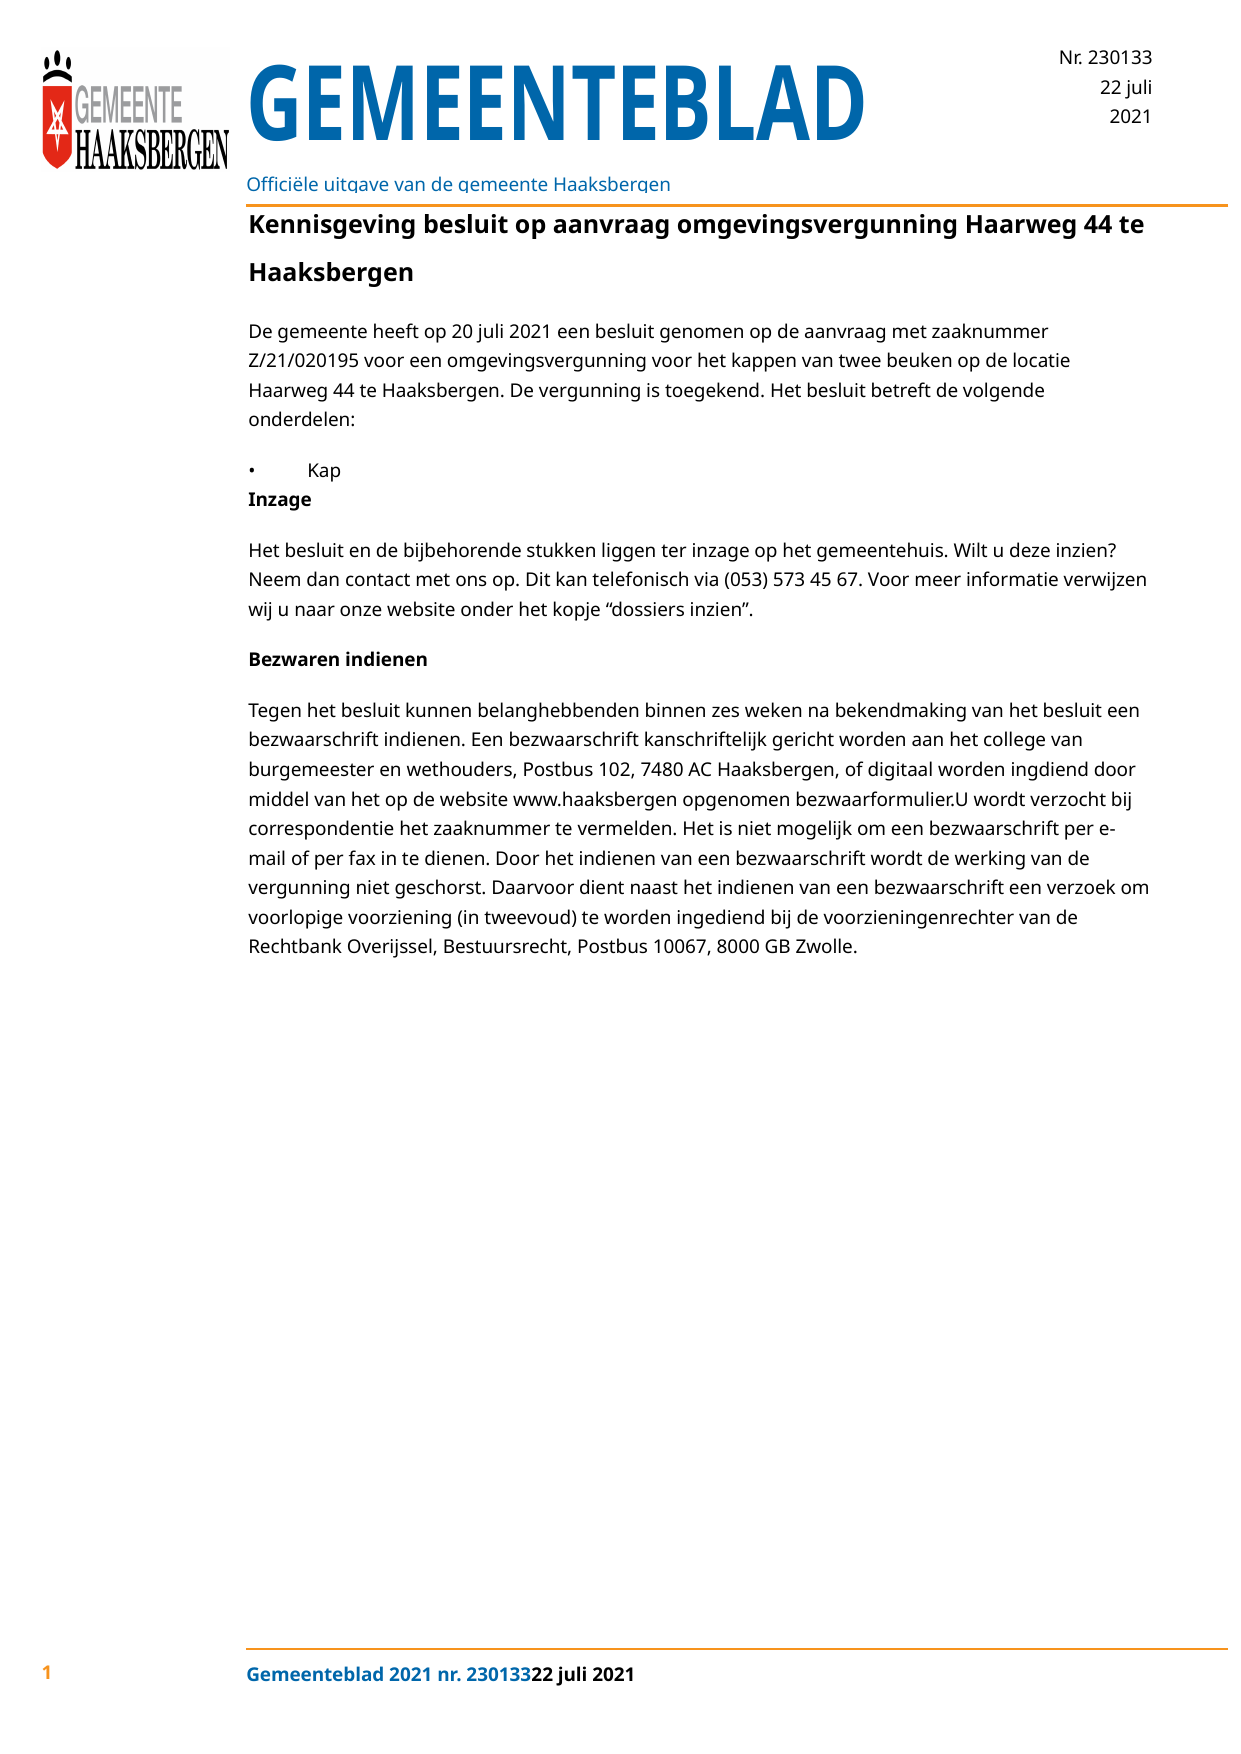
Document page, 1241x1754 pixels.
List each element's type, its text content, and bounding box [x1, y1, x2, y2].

list Kap [248, 457, 1152, 483]
text Tegen het besluit kunnen belanghebbenden binnen zes weken na bekendmaking van het besluit een bezwaarschrift indienen. Een bezwaarschrift kanschriftelijk gericht worden aan het college van burgemeester en wethouders, Postbus 102, 7480 AC Haaksbergen, of digitaal worden ingdiend door middel van het op de website www.haaksbergen opgenomen bezwaarformulier.U wordt verzocht bij correspondentie het zaaknummer te vermelden. Het is niet mogelijk om een bezwaarschrift per e-mail of per fax in te dienen. Door het indienen van een bezwaarschrift wordt de werking van de vergunning niet geschorst. Daarvoor dient naast het indienen van een bezwaarschrift een verzoek om voorlopige voorziening (in tweevoud) te worden ingediend bij de voorzieningenrechter van de Rechtbank Overijssel, Bestuursrecht, Postbus 10067, 8000 GB Zwolle. [248, 697, 1152, 959]
text Inzage [248, 487, 1152, 512]
text Bezwaren indienen [248, 647, 1152, 672]
text Kennisgeving besluit op aanvraag omgevingsvergunning Haarweg 44 te Haaksbergen [248, 207, 1152, 288]
text Het besluit en de bijbehorende stukken liggen ter inzage op het gemeentehuis. Wilt u deze inzien? Neem dan contact met ons op. Dit kan telefonisch via (053) 573 45 67. Voor meer informatie verwijzen wij u naar onze website onder het kopje “dossiers inzien”. [248, 537, 1152, 622]
text De gemeente heeft op 20 juli 2021 een besluit genomen op de aanvraag met zaaknummer Z/21/020195 voor een omgevingsvergunning voor het kappen van twee beuken op de locatie Haarweg 44 te Haaksbergen. De vergunning is toegekend. Het besluit betreft de volgende onderdelen: [248, 318, 1152, 432]
picture [41, 47, 231, 172]
